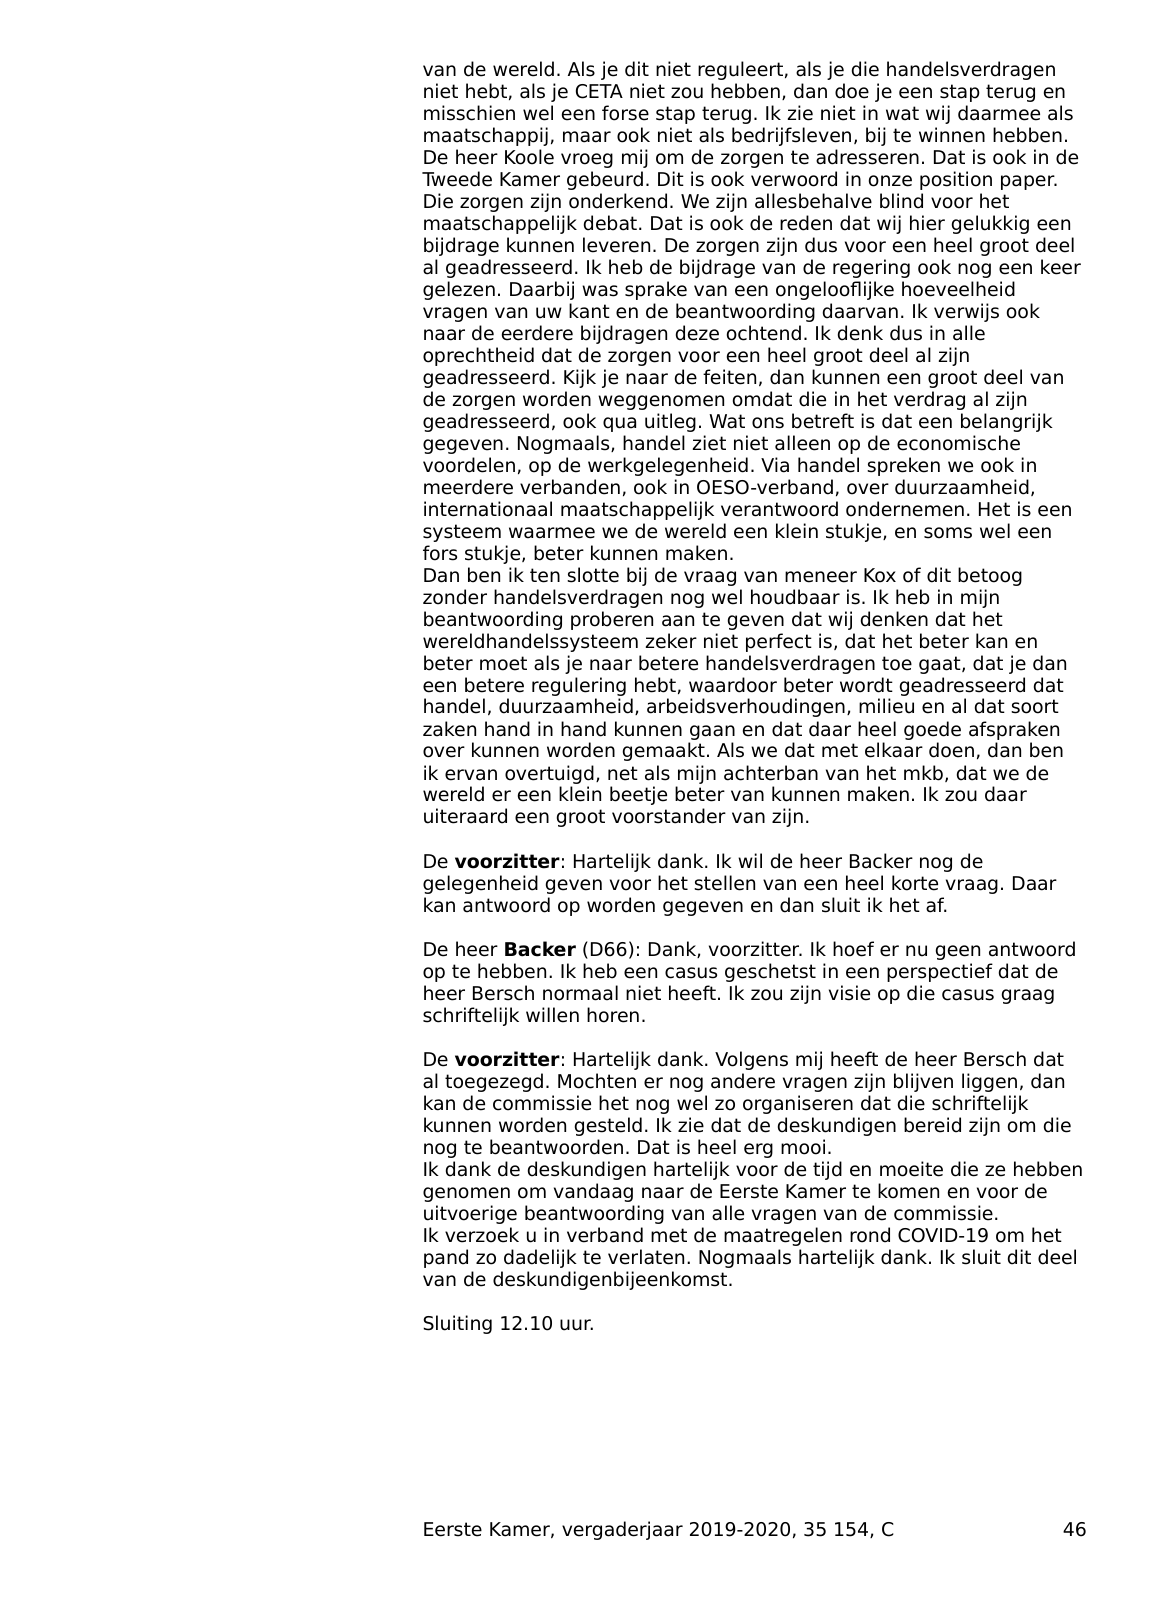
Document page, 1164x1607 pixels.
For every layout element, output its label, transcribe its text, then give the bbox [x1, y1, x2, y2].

text Dan ben ik ten slotte bij de vraag van meneer Kox of dit betoog zonder handelsverdragen nog wel houdbaar is. Ik heb in mijn beantwoording proberen aan te geven dat wij denken dat het wereldhandelssysteem zeker niet perfect is, dat het beter kan en beter moet als je naar betere handelsverdragen toe gaat, dat je dan een betere regulering hebt, waardoor beter wordt geadresseerd dat handel, duurzaamheid, arbeidsverhoudingen, milieu en al dat soort zaken hand in hand kunnen gaan en dat daar heel goede afspraken over kunnen worden gemaakt. Als we dat met elkaar doen, dan ben ik ervan overtuigd, net als mijn achterban van het mkb, dat we de wereld er een klein beetje beter van kunnen maken. Ik zou daar uiteraard een groot voorstander van zijn. [422, 564, 1087, 828]
text De voorzitter: Hartelijk dank. Volgens mij heeft de heer Bersch dat al toegezegd. Mochten er nog andere vragen zijn blijven liggen, dan kan de commissie het nog wel zo organiseren dat die schriftelijk kunnen worden gesteld. Ik zie dat de deskundigen bereid zijn om die nog te beantwoorden. Dat is heel erg mooi. [422, 1049, 1087, 1159]
text De heer Koole vroeg mij om de zorgen te adresseren. Dat is ook in de Tweede Kamer gebeurd. Dit is ook verwoord in onze position paper. Die zorgen zijn onderkend. We zijn allesbehalve blind voor het maatschappelijk debat. Dat is ook de reden dat wij hier gelukkig een bijdrage kunnen leveren. De zorgen zijn dus voor een heel groot deel al geadresseerd. Ik heb de bijdrage van de regering ook nog een keer gelezen. Daarbij was sprake van een ongelooflijke hoeveelheid vragen van uw kant en de beantwoording daarvan. Ik verwijs ook naar de eerdere bijdragen deze ochtend. Ik denk dus in alle oprechtheid dat de zorgen voor een heel groot deel al zijn geadresseerd. Kijk je naar de feiten, dan kunnen een groot deel van de zorgen worden weggenomen omdat die in het verdrag al zijn geadresseerd, ook qua uitleg. Wat ons betreft is dat een belangrijk gegeven. Nogmaals, handel ziet niet alleen op de economische voordelen, op de werkgelegenheid. Via handel spreken we ook in meerdere verbanden, ook in OESO-verband, over duurzaamheid, internationaal maatschappelijk verantwoord ondernemen. Het is een systeem waarmee we de wereld een klein stukje, en soms wel een fors stukje, beter kunnen maken. [422, 147, 1087, 564]
text De voorzitter: Hartelijk dank. Ik wil de heer Backer nog de gelegenheid geven voor het stellen van een heel korte vraag. Daar kan antwoord op worden gegeven en dan sluit ik het af. [422, 851, 1087, 916]
text Sluiting 12.10 uur. [422, 1313, 1087, 1335]
text Ik dank de deskundigen hartelijk voor de tijd en moeite die ze hebben genomen om vandaag naar de Eerste Kamer te komen en voor de uitvoerige beantwoording van alle vragen van de commissie. [422, 1159, 1087, 1224]
text Ik verzoek u in verband met de maatregelen rond COVID-19 om het pand zo dadelijk te verlaten. Nogmaals hartelijk dank. Ik sluit dit deel van de deskundigenbijeenkomst. [422, 1224, 1087, 1291]
text De heer Backer (D66): Dank, voorzitter. Ik hoef er nu geen antwoord op te hebben. Ik heb een casus geschetst in een perspectief dat de heer Bersch normaal niet heeft. Ik zou zijn visie op die casus graag schriftelijk willen horen. [422, 939, 1087, 1027]
text van de wereld. Als je dit niet reguleert, als je die handelsverdragen niet hebt, als je CETA niet zou hebben, dan doe je een stap terug en misschien wel een forse stap terug. Ik zie niet in wat wij daarmee als maatschappij, maar ook niet als bedrijfsleven, bij te winnen hebben. [422, 59, 1087, 147]
